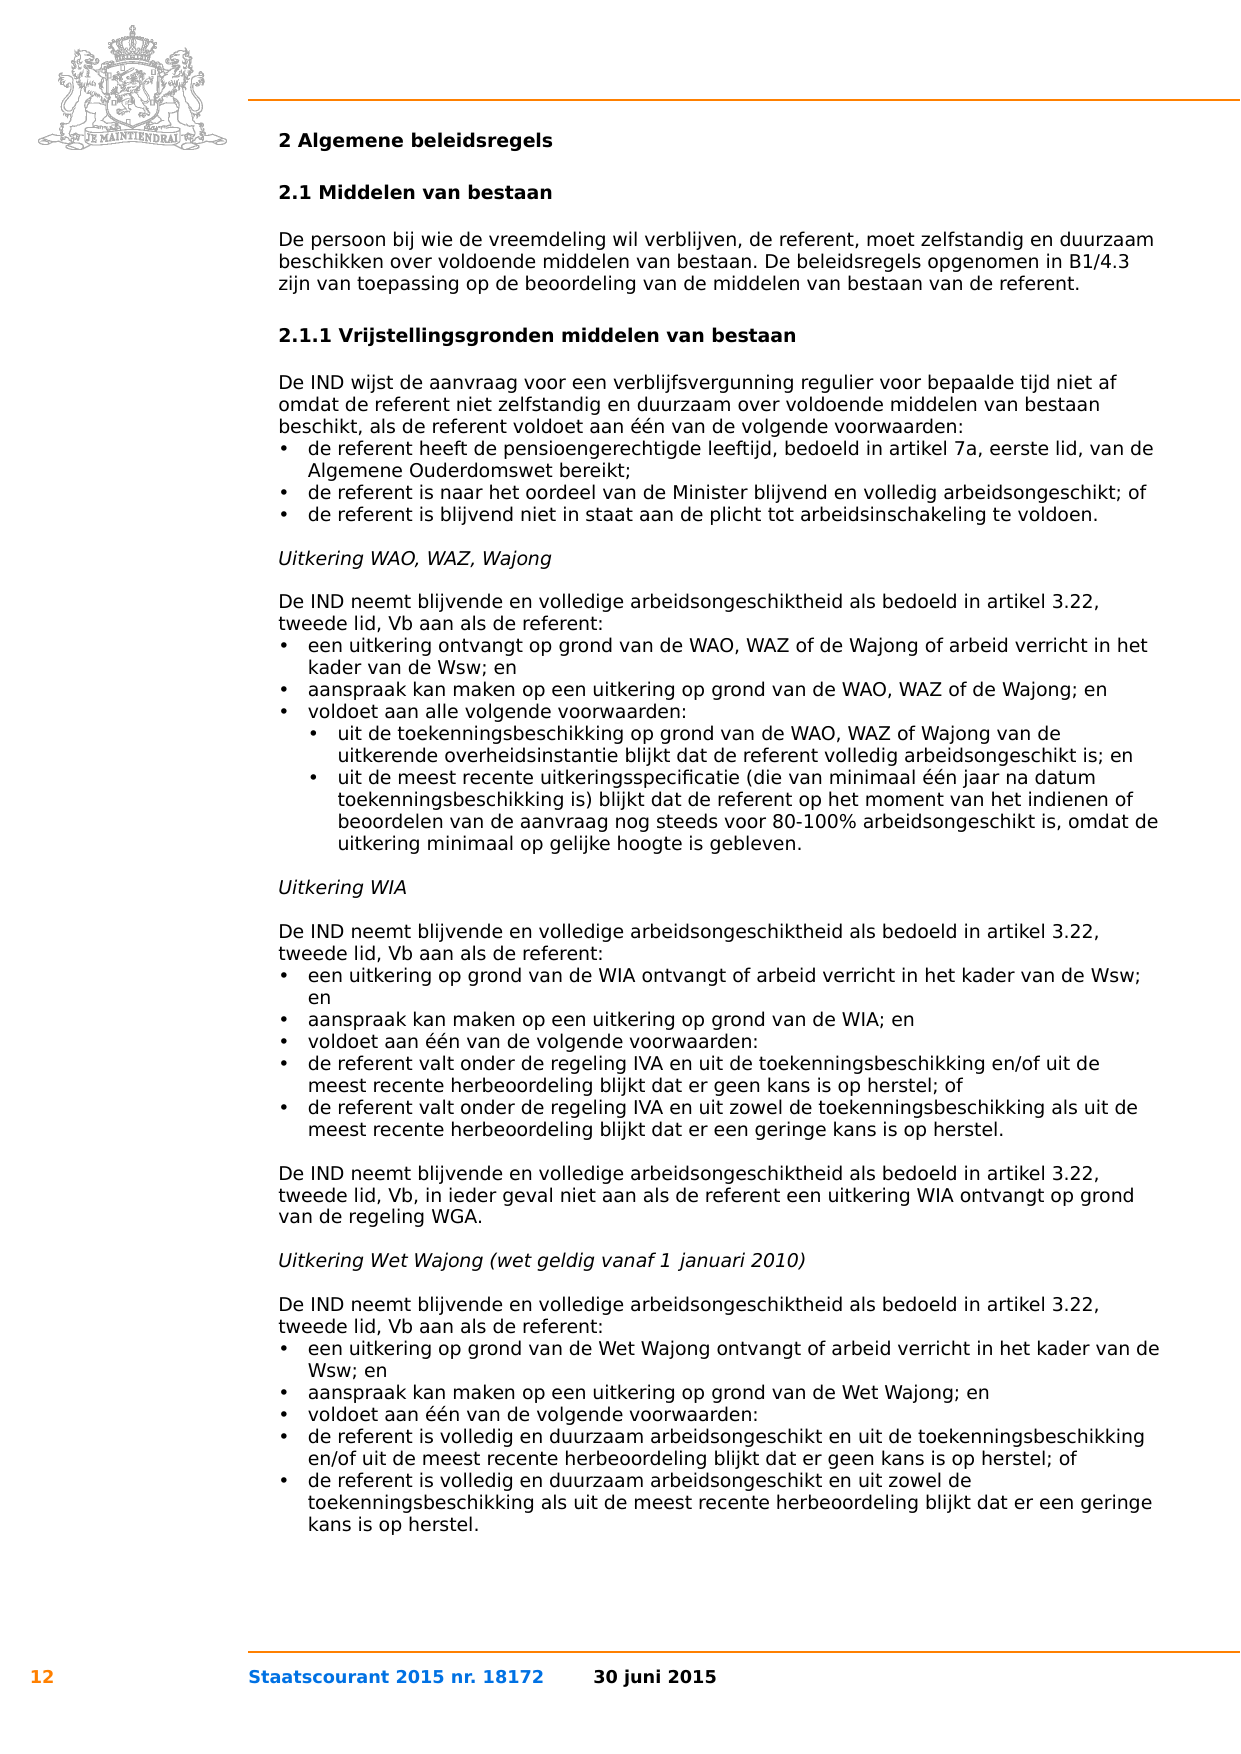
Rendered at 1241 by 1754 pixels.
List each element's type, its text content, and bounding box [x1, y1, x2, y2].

text • een uitkering op grond van de Wet Wajong ontvangt of arbeid verricht in het kader van de Wsw; en [278, 1338, 1163, 1382]
subtitle 2.1.1 Vrijstellingsgronden middelen van bestaan [278, 325, 1163, 347]
text • de referent valt onder de regeling IVA en uit zowel de toekenningsbeschikking als uit de meest recente herbeoordeling blijkt dat er een geringe kans is op herstel. [278, 1097, 1163, 1141]
text De IND neemt blijvende en volledige arbeidsongeschiktheid als bedoeld in artikel 3.22, tweede lid, Vb aan als de referent: [278, 591, 1163, 635]
text • de referent is naar het oordeel van de Minister blijvend en volledig arbeidsongeschikt; of [278, 482, 1163, 504]
text • een uitkering ontvangt op grond van de WAO, WAZ of de Wajong of arbeid verricht in het kader van de Wsw; en [278, 635, 1163, 679]
text De IND neemt blijvende en volledige arbeidsongeschiktheid als bedoeld in artikel 3.22, tweede lid, Vb, in ieder geval niet aan als de referent een uitkering WIA ontvangt op grond van de regeling WGA. [278, 1162, 1163, 1228]
subtitle Uitkering WAO, WAZ, Wajong [278, 547, 1163, 569]
text • aanspraak kan maken op een uitkering op grond van de Wet Wajong; en [278, 1382, 1163, 1404]
text • aanspraak kan maken op een uitkering op grond van de WAO, WAZ of de Wajong; en [278, 679, 1163, 701]
subtitle 2.1 Middelen van bestaan [278, 182, 1163, 204]
subtitle Uitkering Wet Wajong (wet geldig vanaf 1 januari 2010) [278, 1250, 1163, 1272]
subtitle 2 Algemene beleidsregels [278, 130, 1163, 152]
text De IND neemt blijvende en volledige arbeidsongeschiktheid als bedoeld in artikel 3.22, tweede lid, Vb aan als de referent: [278, 921, 1163, 965]
text • voldoet aan één van de volgende voorwaarden: [278, 1031, 1163, 1053]
text De IND wijst de aanvraag voor een verblijfsvergunning regulier voor bepaalde tijd niet af omdat de referent niet zelfstandig en duurzaam over voldoende middelen van bestaan beschikt, als de referent voldoet aan één van de volgende voorwaarden: [278, 372, 1163, 438]
text • de referent is volledig en duurzaam arbeidsongeschikt en uit zowel de toekenningsbeschikking als uit de meest recente herbeoordeling blijkt dat er een geringe kans is op herstel. [278, 1470, 1163, 1536]
text • aanspraak kan maken op een uitkering op grond van de WIA; en [278, 1009, 1163, 1031]
text De IND neemt blijvende en volledige arbeidsongeschiktheid als bedoeld in artikel 3.22, tweede lid, Vb aan als de referent: [278, 1294, 1163, 1338]
text • uit de meest recente uitkeringsspecificatie (die van minimaal één jaar na datum toekenningsbeschikking is) blijkt dat de referent op het moment van het indienen of beoordelen van de aanvraag nog steeds voor 80-100% arbeidsongeschikt is, omdat de uitkering minimaal op gelijke hoogte is gebleven. [308, 767, 1163, 855]
text • voldoet aan alle volgende voorwaarden: [278, 701, 1163, 723]
picture [38, 25, 227, 150]
text • een uitkering op grond van de WIA ontvangt of arbeid verricht in het kader van de Wsw; en [278, 965, 1163, 1009]
text • de referent is volledig en duurzaam arbeidsongeschikt en uit de toekenningsbeschikking en/of uit de meest recente herbeoordeling blijkt dat er geen kans is op herstel; of [278, 1426, 1163, 1470]
text • de referent heeft de pensioengerechtigde leeftijd, bedoeld in artikel 7a, eerste lid, van de Algemene Ouderdomswet bereikt; [278, 438, 1163, 482]
text De persoon bij wie de vreemdeling wil verblijven, de referent, moet zelfstandig en duurzaam beschikken over voldoende middelen van bestaan. De beleidsregels opgenomen in B1/4.3 zijn van toepassing op de beoordeling van de middelen van bestaan van de referent. [278, 229, 1163, 295]
text • uit de toekenningsbeschikking op grond van de WAO, WAZ of Wajong van de uitkerende overheidsinstantie blijkt dat de referent volledig arbeidsongeschikt is; en [308, 723, 1163, 767]
text • de referent is blijvend niet in staat aan de plicht tot arbeidsinschakeling te voldoen. [278, 504, 1163, 526]
text • de referent valt onder de regeling IVA en uit de toekenningsbeschikking en/of uit de meest recente herbeoordeling blijkt dat er geen kans is op herstel; of [278, 1053, 1163, 1097]
subtitle Uitkering WIA [278, 877, 1163, 899]
text • voldoet aan één van de volgende voorwaarden: [278, 1404, 1163, 1426]
